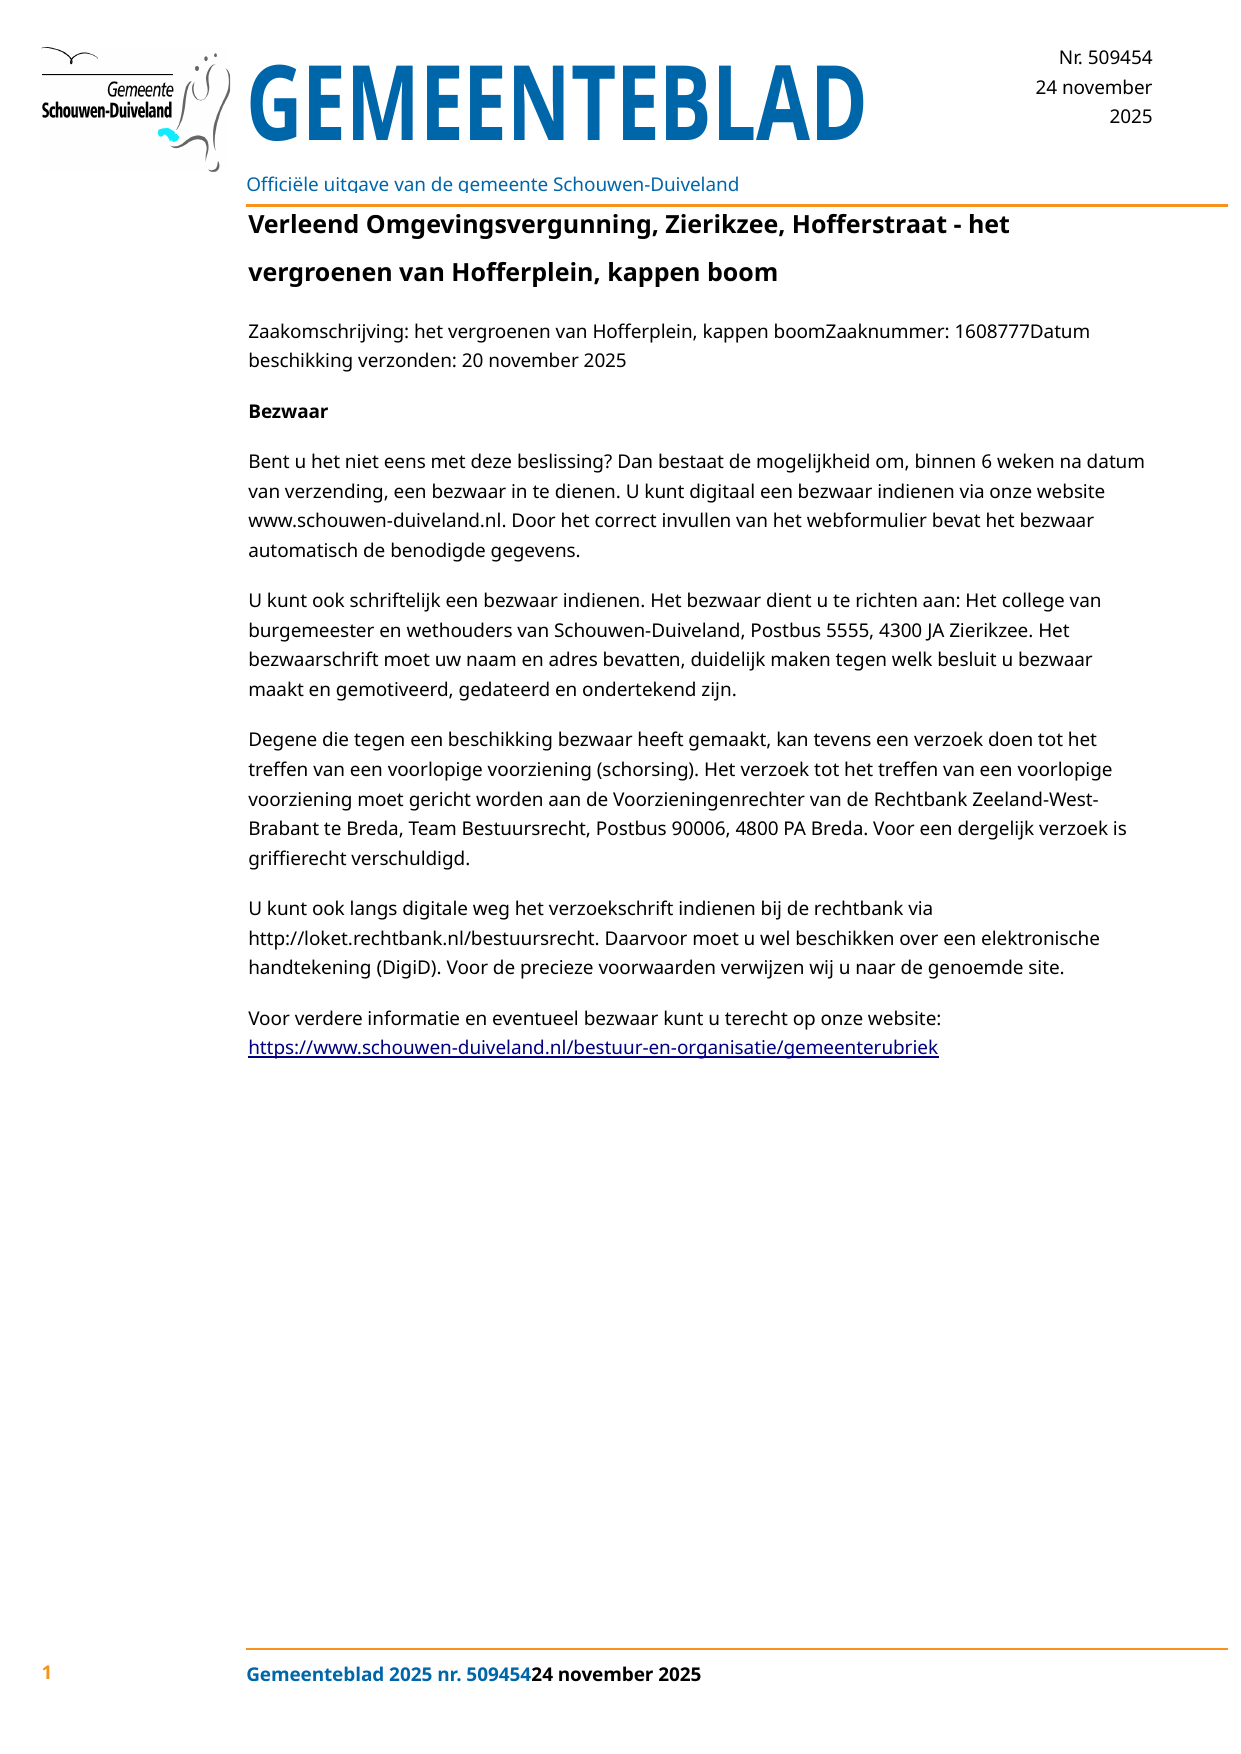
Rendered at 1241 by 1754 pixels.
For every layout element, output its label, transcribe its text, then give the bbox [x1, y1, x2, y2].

text Bent u het niet eens met deze beslissing? Dan bestaat de mogelijkheid om, binnen 6 weken na datum van verzending, een bezwaar in te dienen. U kunt digitaal een bezwaar indienen via onze website www.schouwen-duiveland.nl. Door het correct invullen van het webformulier bevat het bezwaar automatisch de benodigde gegevens. [248, 448, 1152, 563]
text Bezwaar [248, 398, 1152, 424]
text U kunt ook schriftelijk een bezwaar indienen. Het bezwaar dient u te richten aan: Het college van burgemeester en wethouders van Schouwen-Duiveland, Postbus 5555, 4300 JA Zierikzee. Het bezwaarschrift moet uw naam en adres bevatten, duidelijk maken tegen welk besluit u bezwaar maakt en gemotiveerd, gedateerd en ondertekend zijn. [248, 587, 1152, 702]
picture [41, 47, 231, 172]
text Zaakomschrijving: het vergroenen van Hofferplein, kappen boomZaaknummer: 1608777Datum beschikking verzonden: 20 november 2025 [248, 318, 1152, 373]
text Verleend Omgevingsvergunning, Zierikzee, Hofferstraat - het vergroenen van Hofferplein, kappen boom [248, 207, 1152, 288]
text Degene die tegen een beschikking bezwaar heeft gemaakt, kan tevens een verzoek doen tot het treffen van een voorlopige voorziening (schorsing). Het verzoek tot het treffen van een voorlopige voorziening moet gericht worden aan de Voorzieningenrechter van de Rechtbank Zeeland-West-Brabant te Breda, Team Bestuursrecht, Postbus 90006, 4800 PA Breda. Voor een dergelijk verzoek is griffierecht verschuldigd. [248, 727, 1152, 871]
text Voor verdere informatie en eventueel bezwaar kunt u terecht op onze website: https://www.schouwen-duiveland.nl/bestuur-en-organisatie/gemeenterubriek [248, 1005, 1152, 1060]
text U kunt ook langs digitale weg het verzoekschrift indienen bij de rechtbank via http://loket.rechtbank.nl/bestuursrecht. Daarvoor moet u wel beschikken over een elektronische handtekening (DigiD). Voor de precieze voorwaarden verwijzen wij u naar de genoemde site. [248, 895, 1152, 980]
